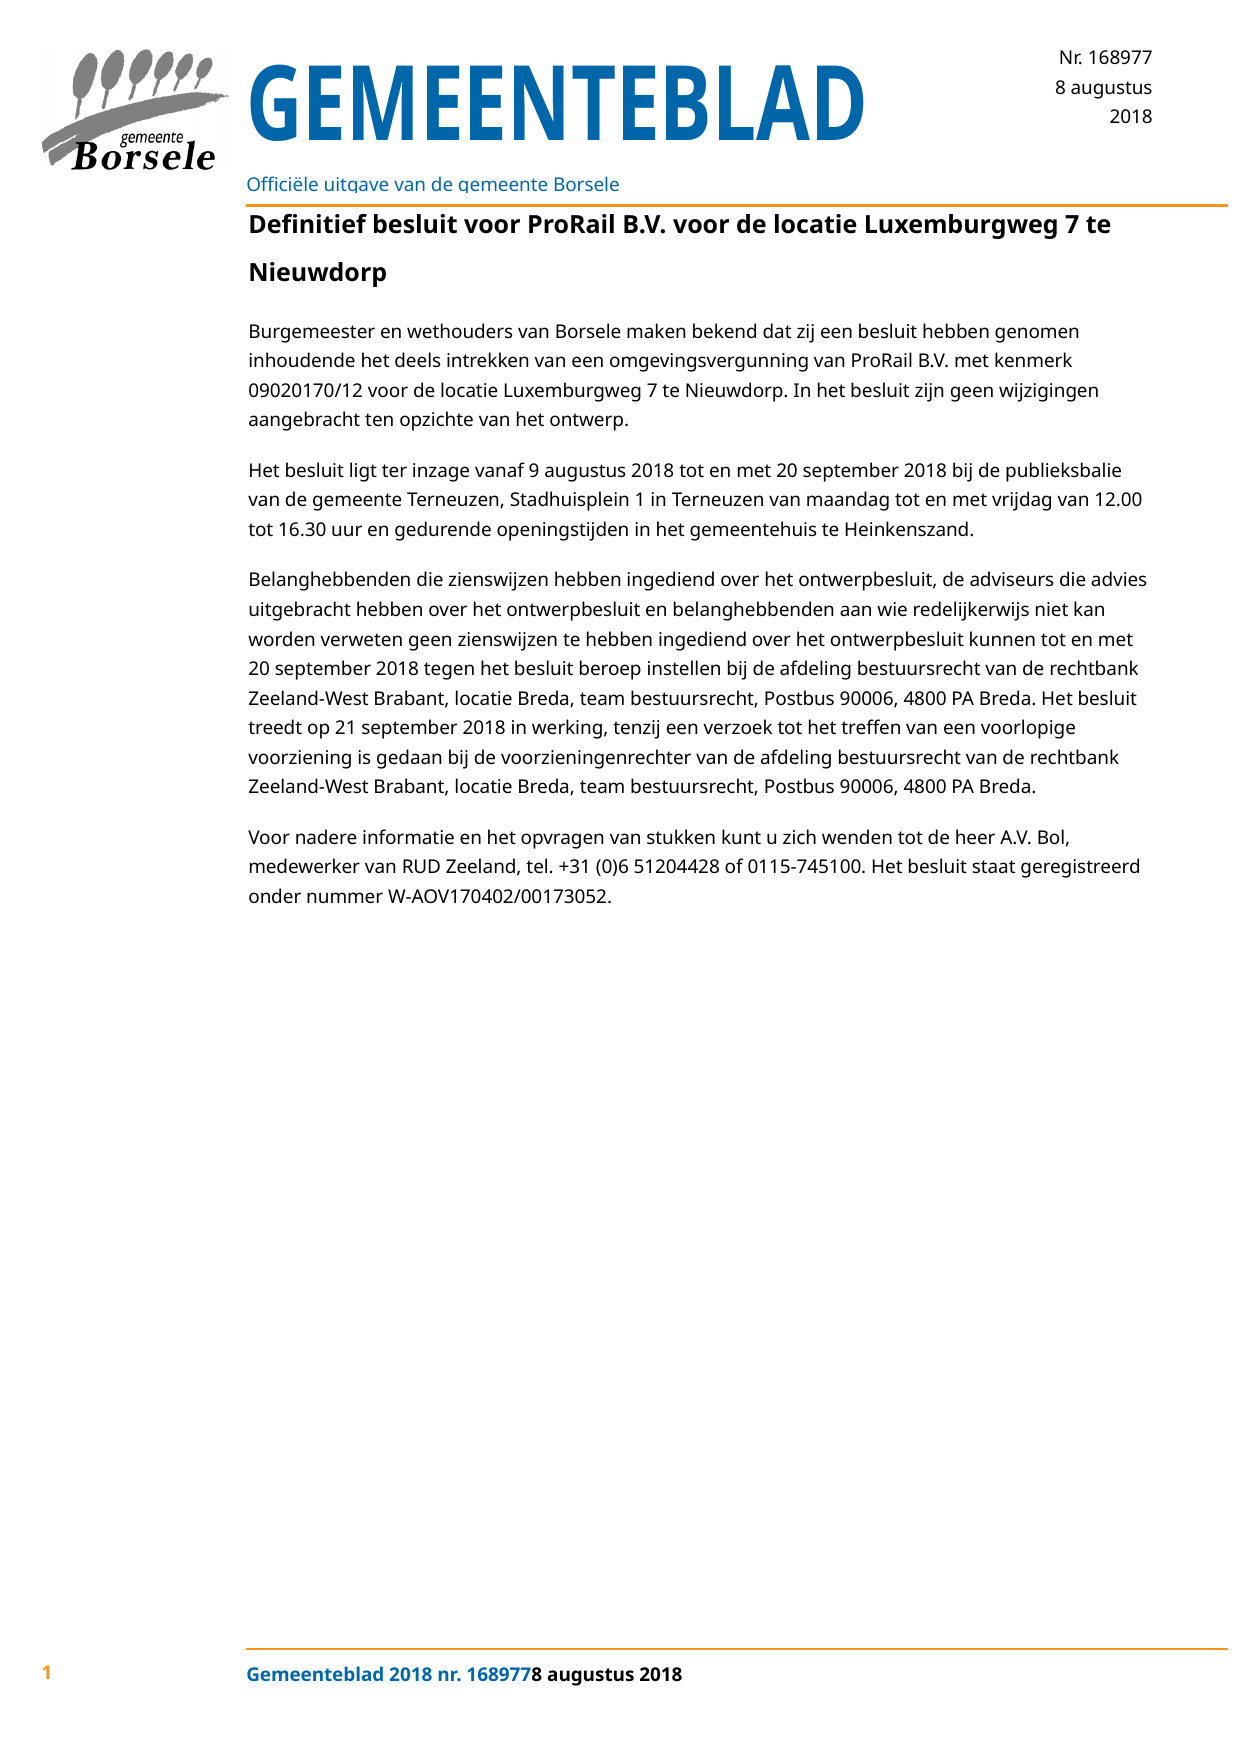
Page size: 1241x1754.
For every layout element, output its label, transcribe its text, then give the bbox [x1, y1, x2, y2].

text Burgemeester en wethouders van Borsele maken bekend dat zij een besluit hebben genomen inhoudende het deels intrekken van een omgevingsvergunning van ProRail B.V. met kenmerk 09020170/12 voor de locatie Luxemburgweg 7 te Nieuwdorp. In het besluit zijn geen wijzigingen aangebracht ten opzichte van het ontwerp. [248, 318, 1152, 432]
text Belanghebbenden die zienswijzen hebben ingediend over het ontwerpbesluit, de adviseurs die advies uitgebracht hebben over het ontwerpbesluit en belanghebbenden aan wie redelijkerwijs niet kan worden verweten geen zienswijzen te hebben ingediend over het ontwerpbesluit kunnen tot en met 20 september 2018 tegen het besluit beroep instellen bij de afdeling bestuursrecht van de rechtbank Zeeland-West Brabant, locatie Breda, team bestuursrecht, Postbus 90006, 4800 PA Breda. Het besluit treedt op 21 september 2018 in werking, tenzij een verzoek tot het treffen van een voorlopige voorziening is gedaan bij de voorzieningenrechter van de afdeling bestuursrecht van de rechtbank Zeeland-West Brabant, locatie Breda, team bestuursrecht, Postbus 90006, 4800 PA Breda. [248, 567, 1152, 799]
text Het besluit ligt ter inzage vanaf 9 augustus 2018 tot en met 20 september 2018 bij de publieksbalie van de gemeente Terneuzen, Stadhuisplein 1 in Terneuzen van maandag tot en met vrijdag van 12.00 tot 16.30 uur en gedurende openingstijden in het gemeentehuis te Heinkenszand. [248, 457, 1152, 542]
picture [41, 47, 231, 172]
text Definitief besluit voor ProRail B.V. voor de locatie Luxemburgweg 7 te Nieuwdorp [248, 207, 1152, 288]
text Voor nadere informatie en het opvragen van stukken kunt u zich wenden tot de heer A.V. Bol, medewerker van RUD Zeeland, tel. +31 (0)6 51204428 of 0115-745100. Het besluit staat geregistreerd onder nummer W-AOV170402/00173052. [248, 824, 1152, 909]
